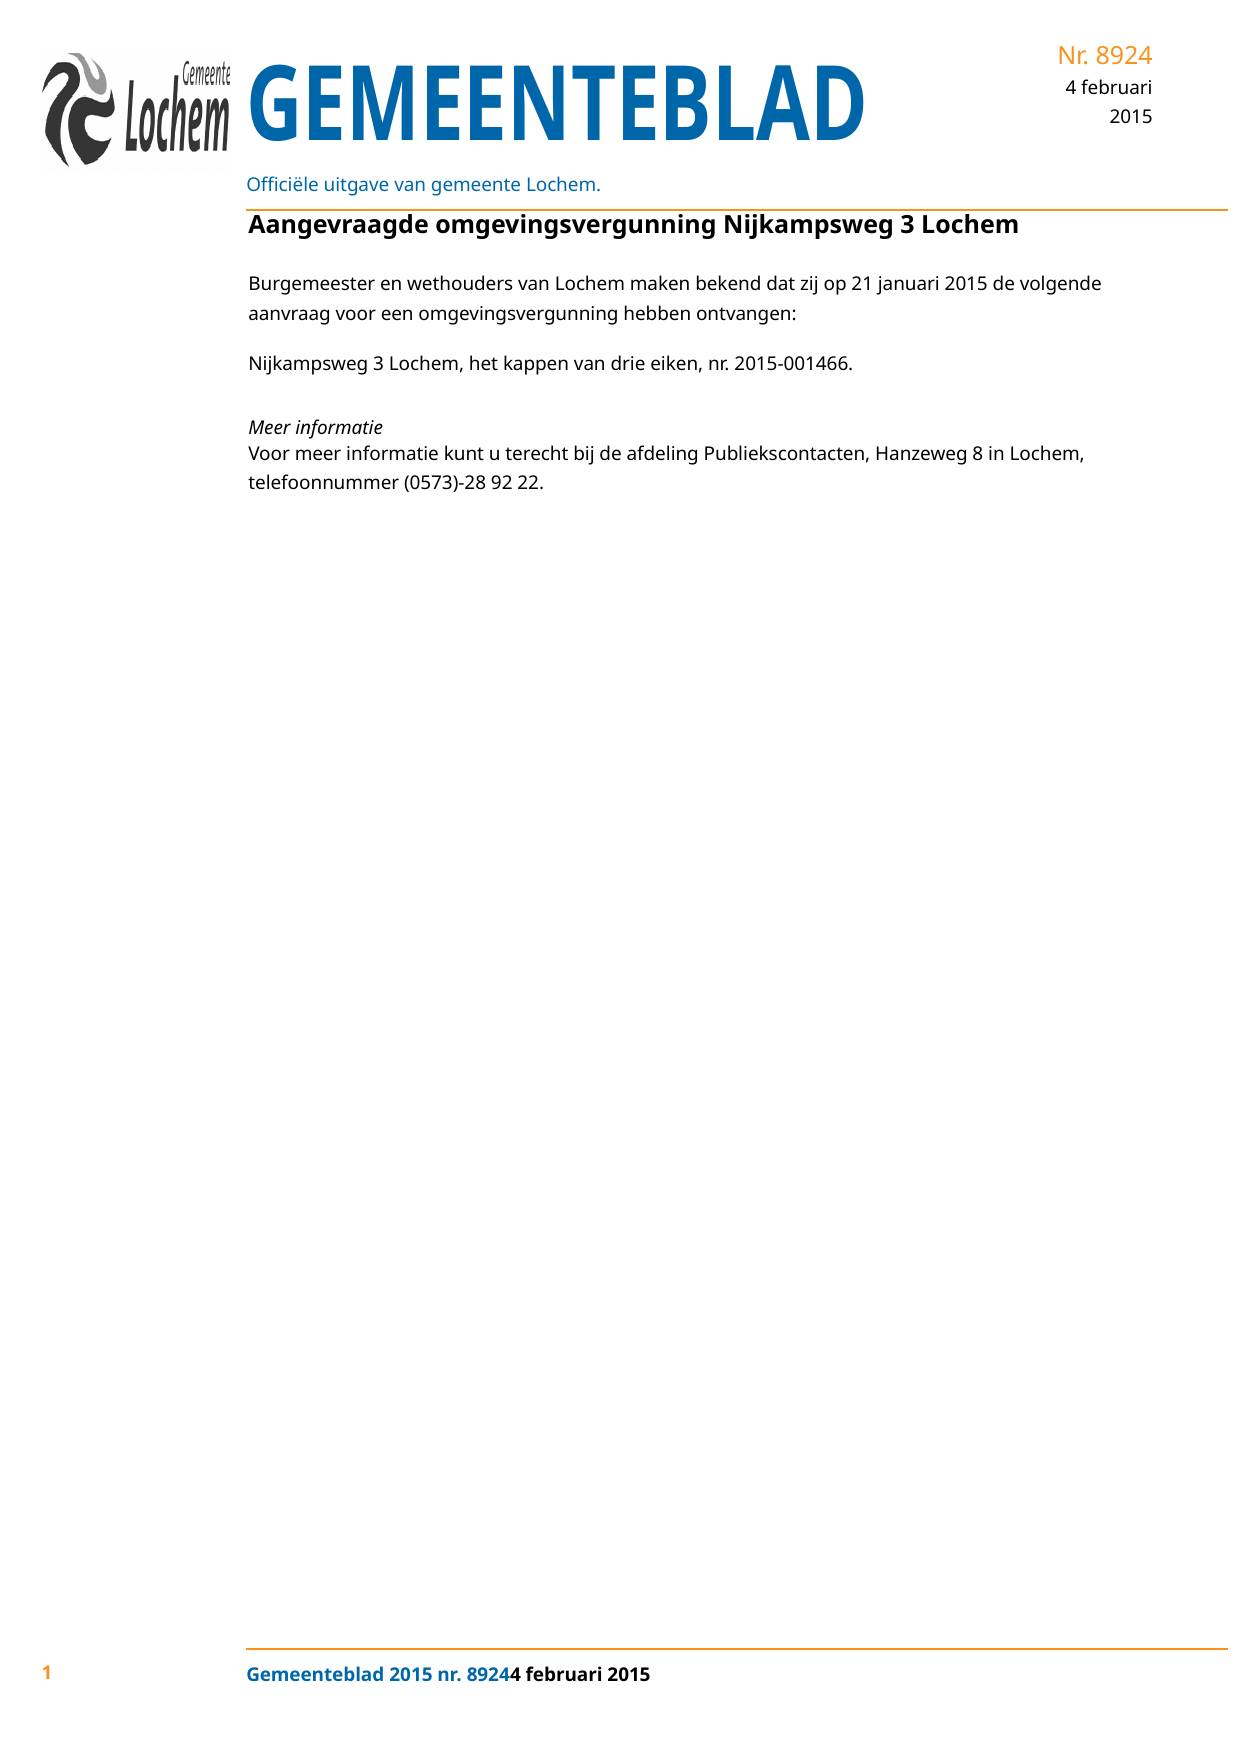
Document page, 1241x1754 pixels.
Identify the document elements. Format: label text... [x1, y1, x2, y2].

text Burgemeester en wethouders van Lochem maken bekend dat zij op 21 januari 2015 de volgende aanvraag voor een omgevingsvergunning hebben ontvangen: [248, 270, 1152, 326]
text Aangevraagde omgevingsvergunning Nijkampsweg 3 Lochem [248, 211, 1152, 241]
picture [41, 47, 231, 172]
text Nijkampsweg 3 Lochem, het kappen van drie eiken, nr. 2015-001466. [248, 350, 1152, 376]
text Meer informatie [248, 414, 1152, 440]
text Voor meer informatie kunt u terecht bij de afdeling Publiekscontacten, Hanzeweg 8 in Lochem, telefoonnummer (0573)-28 92 22. [248, 440, 1152, 495]
